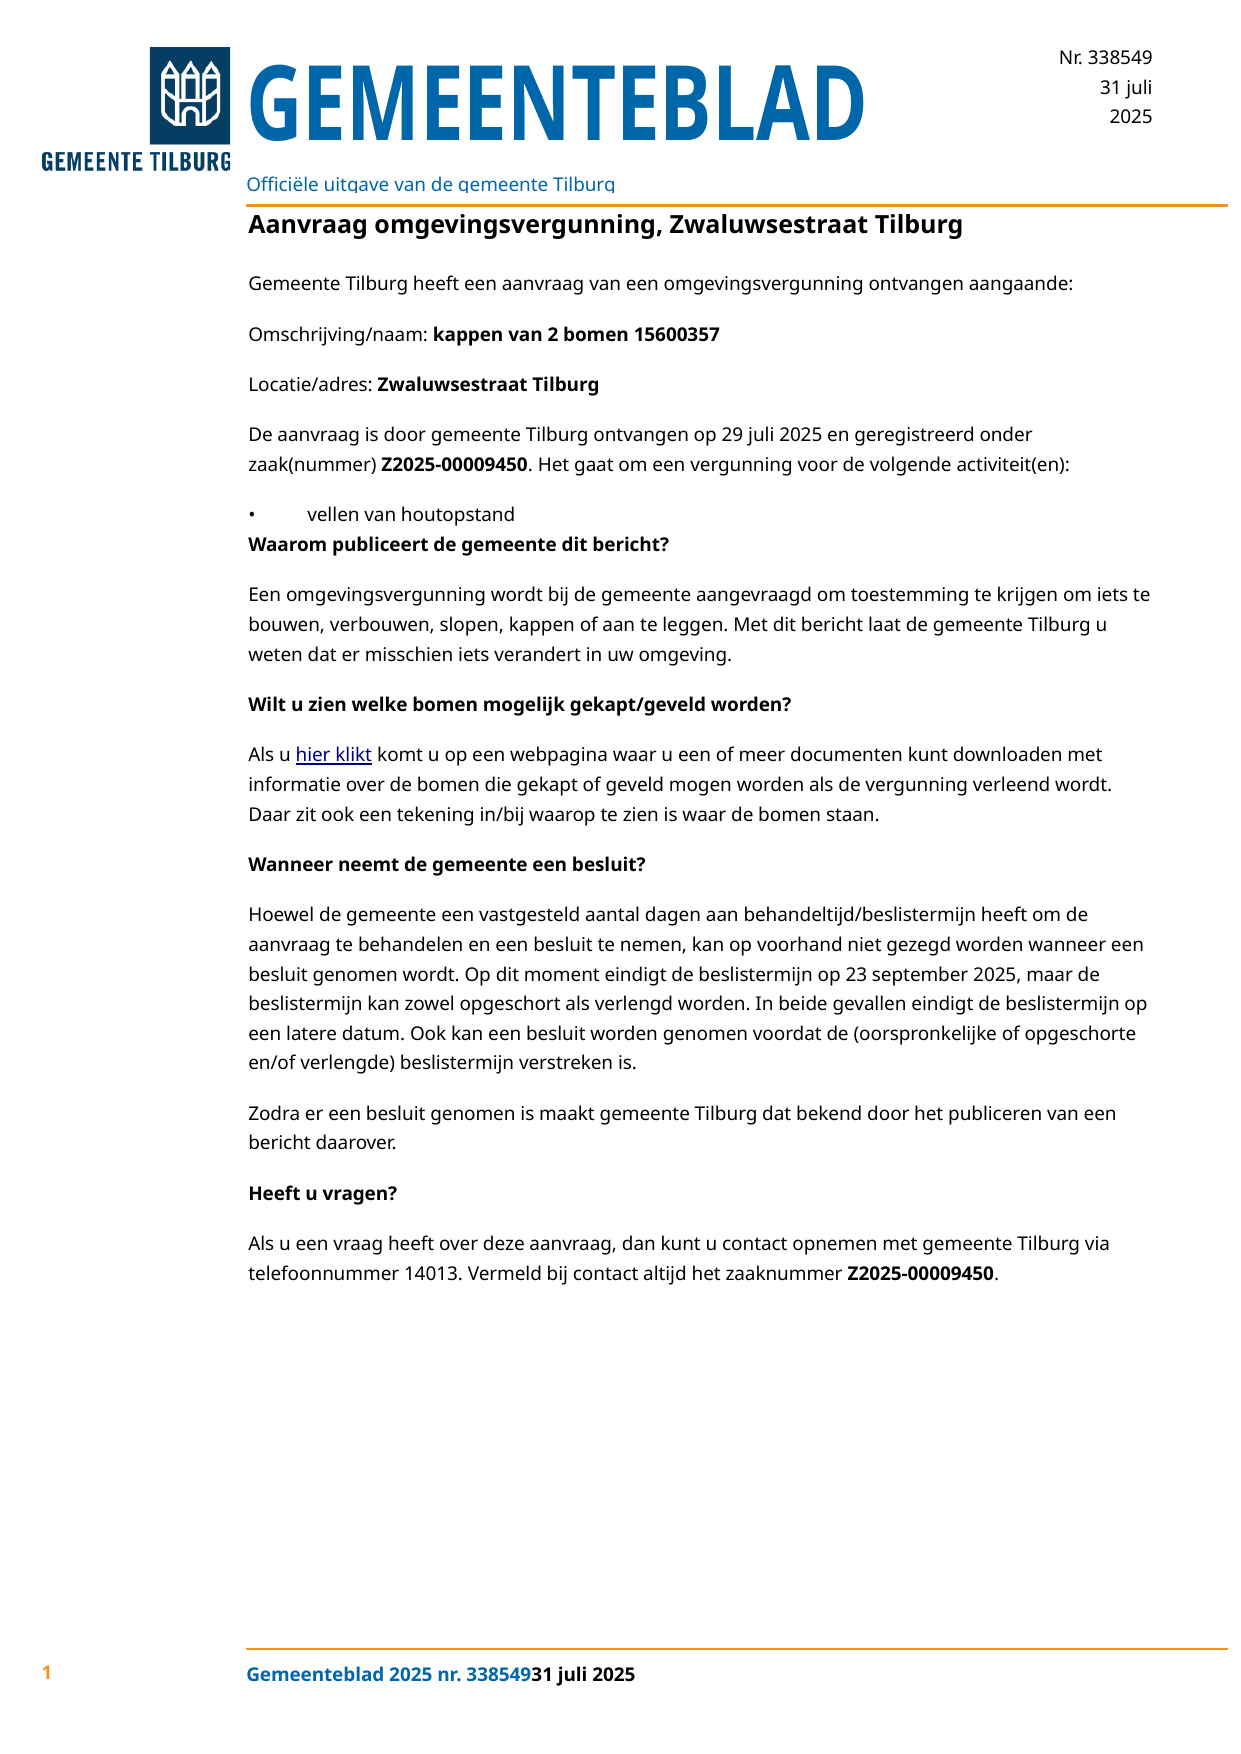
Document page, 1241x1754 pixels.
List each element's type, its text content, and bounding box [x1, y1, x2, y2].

text Waarom publiceert de gemeente dit bericht? [248, 531, 1152, 557]
text De aanvraag is door gemeente Tilburg ontvangen op 29 juli 2025 en geregistreerd onder zaak(nummer) Z2025-00009450. Het gaat om een vergunning voor de volgende activiteit(en): [248, 422, 1152, 477]
text Wanneer neemt de gemeente een besluit? [248, 851, 1152, 877]
text Zodra er een besluit genomen is maakt gemeente Tilburg dat bekend door het publiceren van een bericht daarover. [248, 1100, 1152, 1155]
text Omschrijving/naam: kappen van 2 bomen 15600357 [248, 321, 1152, 346]
text Als u een vraag heeft over deze aanvraag, dan kunt u contact opnemen met gemeente Tilburg via telefoonnummer 14013. Vermeld bij contact altijd het zaaknummer Z2025-00009450. [248, 1230, 1152, 1286]
text Een omgevingsvergunning wordt bij de gemeente aangevraagd om toestemming te krijgen om iets te bouwen, verbouwen, slopen, kappen of aan te leggen. Met dit bericht laat de gemeente Tilburg u weten dat er misschien iets verandert in uw omgeving. [248, 582, 1152, 666]
picture [41, 47, 231, 172]
text Gemeente Tilburg heeft een aanvraag van een omgevingsvergunning ontvangen aangaande: [248, 270, 1152, 296]
text Locatie/adres: Zwaluwsestraat Tilburg [248, 371, 1152, 397]
text Aanvraag omgevingsvergunning, Zwaluwsestraat Tilburg [248, 207, 1152, 241]
text Heeft u vragen? [248, 1180, 1152, 1206]
text Wilt u zien welke bomen mogelijk gekapt/geveld worden? [248, 691, 1152, 717]
text Hoewel de gemeente een vastgesteld aantal dagen aan behandeltijd/beslistermijn heeft om de aanvraag te behandelen en een besluit te nemen, kan op voorhand niet gezegd worden wanneer een besluit genomen wordt. Op dit moment eindigt de beslistermijn op 23 september 2025, maar de beslistermijn kan zowel opgeschort als verlengd worden. In beide gevallen eindigt de beslistermijn op een latere datum. Ook kan een besluit worden genomen voordat de (oorspronkelijke of opgeschorte en/of verlengde) beslistermijn verstreken is. [248, 902, 1152, 1075]
text Als u hier klikt komt u op een webpagina waar u een of meer documenten kunt downloaden met informatie over de bomen die gekapt of geveld mogen worden als de vergunning verleend wordt. Daar zit ook een tekening in/bij waarop te zien is waar de bomen staan. [248, 742, 1152, 826]
list vellen van houtopstand [248, 502, 1152, 527]
